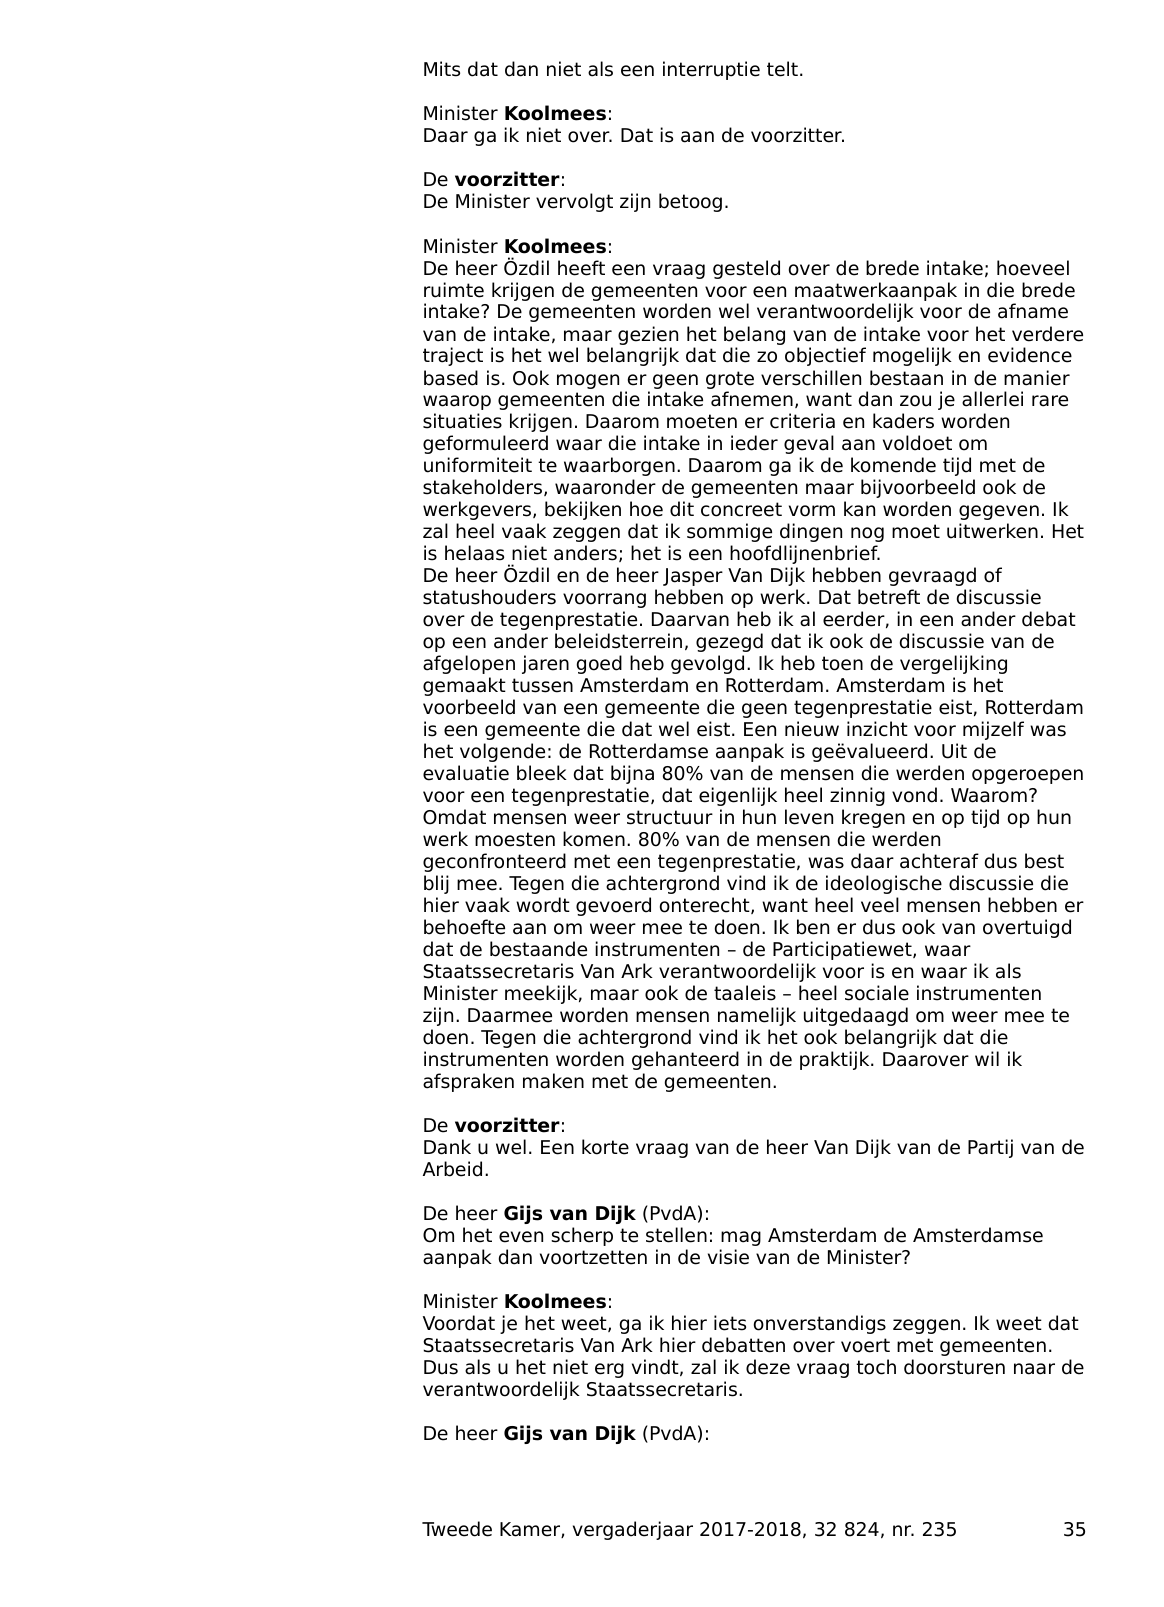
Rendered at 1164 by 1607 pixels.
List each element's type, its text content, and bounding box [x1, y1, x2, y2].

text Minister Koolmees: [422, 103, 1087, 125]
text Daar ga ik niet over. Dat is aan de voorzitter. [422, 125, 1087, 147]
text De voorzitter: [422, 1115, 1087, 1137]
text Dank u wel. Een korte vraag van de heer Van Dijk van de Partij van de Arbeid. [422, 1137, 1087, 1181]
text De heer Özdil en de heer Jasper Van Dijk hebben gevraagd of statushouders voorrang hebben op werk. Dat betreft de discussie over de tegenprestatie. Daarvan heb ik al eerder, in een ander debat op een ander beleidsterrein, gezegd dat ik ook de discussie van de afgelopen jaren goed heb gevolgd. Ik heb toen de vergelijking gemaakt tussen Amsterdam en Rotterdam. Amsterdam is het voorbeeld van een gemeente die geen tegenprestatie eist, Rotterdam is een gemeente die dat wel eist. Een nieuw inzicht voor mijzelf was het volgende: de Rotterdamse aanpak is geëvalueerd. Uit de evaluatie bleek dat bijna 80% van de mensen die werden opgeroepen voor een tegenprestatie, dat eigenlijk heel zinnig vond. Waarom? Omdat mensen weer structuur in hun leven kregen en op tijd op hun werk moesten komen. 80% van de mensen die werden geconfronteerd met een tegenprestatie, was daar achteraf dus best blij mee. Tegen die achtergrond vind ik de ideologische discussie die hier vaak wordt gevoerd onterecht, want heel veel mensen hebben er behoefte aan om weer mee te doen. Ik ben er dus ook van overtuigd dat de bestaande instrumenten – de Participatiewet, waar Staatssecretaris Van Ark verantwoordelijk voor is en waar ik als Minister meekijk, maar ook de taaleis – heel sociale instrumenten zijn. Daarmee worden mensen namelijk uitgedaagd om weer mee te doen. Tegen die achtergrond vind ik het ook belangrijk dat die instrumenten worden gehanteerd in de praktijk. Daarover wil ik afspraken maken met de gemeenten. [422, 565, 1087, 1093]
text Om het even scherp te stellen: mag Amsterdam de Amsterdamse aanpak dan voortzetten in de visie van de Minister? [422, 1225, 1087, 1269]
text De heer Gijs van Dijk (PvdA): [422, 1423, 1087, 1445]
text De heer Özdil heeft een vraag gesteld over de brede intake; hoeveel ruimte krijgen de gemeenten voor een maatwerkaanpak in die brede intake? De gemeenten worden wel verantwoordelijk voor de afname van de intake, maar gezien het belang van de intake voor het verdere traject is het wel belangrijk dat die zo objectief mogelijk en evidence based is. Ook mogen er geen grote verschillen bestaan in de manier waarop gemeenten die intake afnemen, want dan zou je allerlei rare situaties krijgen. Daarom moeten er criteria en kaders worden geformuleerd waar die intake in ieder geval aan voldoet om uniformiteit te waarborgen. Daarom ga ik de komende tijd met de stakeholders, waaronder de gemeenten maar bijvoorbeeld ook de werkgevers, bekijken hoe dit concreet vorm kan worden gegeven. Ik zal heel vaak zeggen dat ik sommige dingen nog moet uitwerken. Het is helaas niet anders; het is een hoofdlijnenbrief. [422, 257, 1087, 565]
text Voordat je het weet, ga ik hier iets onverstandigs zeggen. Ik weet dat Staatssecretaris Van Ark hier debatten over voert met gemeenten. Dus als u het niet erg vindt, zal ik deze vraag toch doorsturen naar de verantwoordelijk Staatssecretaris. [422, 1313, 1087, 1401]
text De voorzitter: [422, 169, 1087, 191]
text Minister Koolmees: [422, 1291, 1087, 1313]
text De heer Gijs van Dijk (PvdA): [422, 1203, 1087, 1225]
text Minister Koolmees: [422, 236, 1087, 257]
text De Minister vervolgt zijn betoog. [422, 191, 1087, 213]
text Mits dat dan niet als een interruptie telt. [422, 59, 1087, 81]
